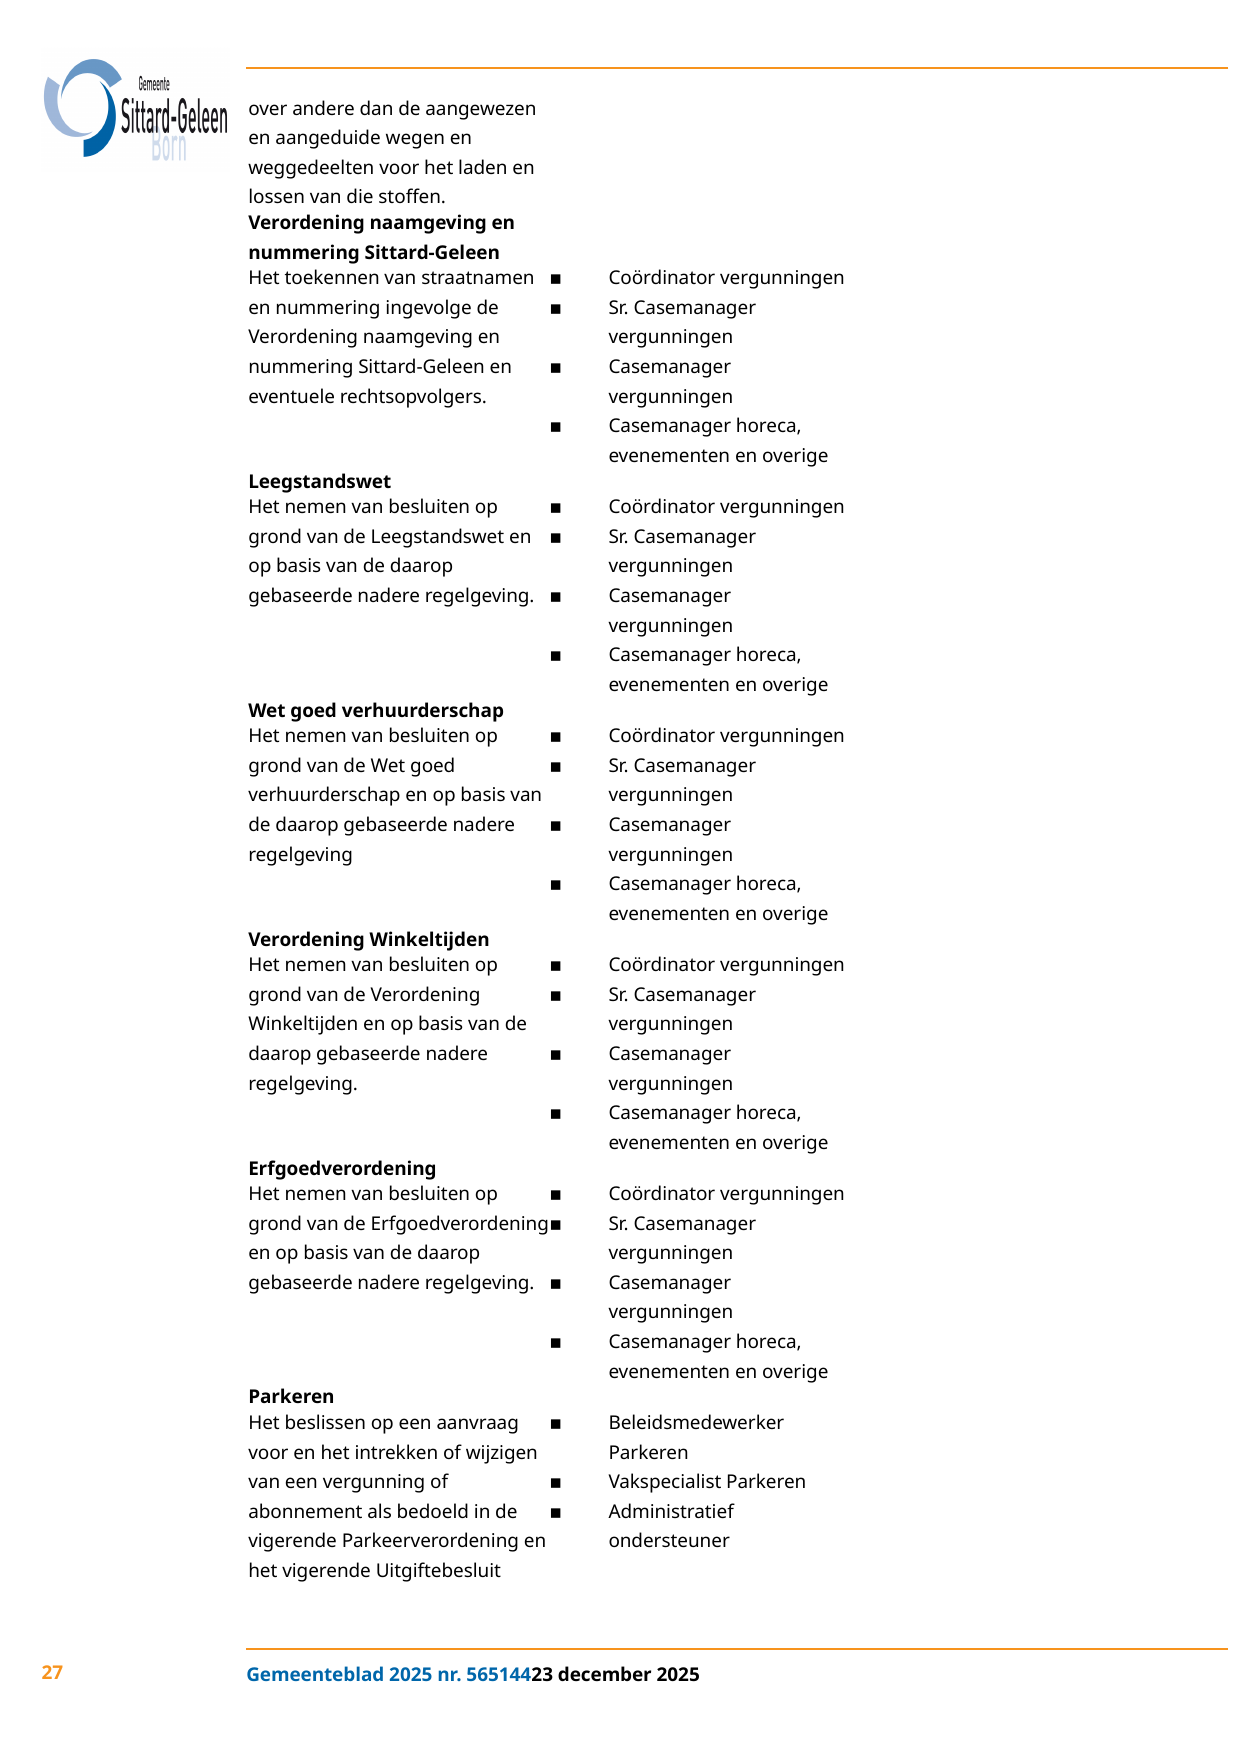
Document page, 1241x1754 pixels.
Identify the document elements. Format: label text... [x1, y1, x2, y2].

table_cell [850, 265, 1152, 468]
table_cell Het nemen van besluiten op grond van de Verordening Winkeltijden en op basis van de daarop gebaseerde nadere regelgeving. [248, 951, 549, 1155]
table_cell Coördinator vergunningen Sr. Casemanager vergunningen Casemanager vergunningen Casemanager horeca, evenementen en overige [549, 1180, 850, 1384]
table_cell [850, 468, 1152, 493]
table_cell Leegstandswet [248, 468, 549, 493]
table_cell Verordening naamgeving en nummering Sittard-Geleen [248, 209, 549, 264]
table_cell Het nemen van besluiten op grond van de Erfgoedverordening en op basis van de daarop gebaseerde nadere regelgeving. [248, 1180, 549, 1384]
table_cell [549, 209, 850, 264]
table_cell Het toekennen van straatnamen en nummering ingevolge de Verordening naamgeving en nummering Sittard-Geleen en eventuele rechtsopvolgers. [248, 265, 549, 468]
table_cell Coördinator vergunningen Sr. Casemanager vergunningen Casemanager vergunningen Casemanager horeca, evenementen en overige [549, 265, 850, 468]
table_cell [850, 209, 1152, 264]
picture [41, 47, 231, 172]
table_cell [850, 723, 1152, 926]
table_cell [850, 926, 1152, 951]
table_cell [850, 697, 1152, 722]
table_cell Coördinator vergunningen Sr. Casemanager vergunningen Casemanager vergunningen Casemanager horeca, evenementen en overige [549, 723, 850, 926]
table_cell [850, 1155, 1152, 1180]
table_cell [549, 1384, 850, 1409]
table_cell [549, 1155, 850, 1180]
table_cell [850, 951, 1152, 1155]
table_cell [850, 1409, 1152, 1583]
table_cell [850, 1384, 1152, 1409]
table_cell [549, 468, 850, 493]
table_cell Erfgoedverordening [248, 1155, 549, 1180]
table_cell Coördinator vergunningen Sr. Casemanager vergunningen Casemanager vergunningen Casemanager horeca, evenementen en overige [549, 951, 850, 1155]
table_cell over andere dan de aangewezen en aangeduide wegen en weggedeelten voor het laden en lossen van die stoffen. [248, 95, 549, 209]
table_cell [549, 95, 850, 209]
table_cell [850, 95, 1152, 209]
table_cell [549, 926, 850, 951]
table_cell Het nemen van besluiten op grond van de Leegstandswet en op basis van de daarop gebaseerde nadere regelgeving. [248, 494, 549, 697]
table_cell Verordening Winkeltijden [248, 926, 549, 951]
table_cell Parkeren [248, 1384, 549, 1409]
table_cell Wet goed verhuurderschap [248, 697, 549, 722]
table_cell Beleidsmedewerker Parkeren Vakspecialist Parkeren Administratief ondersteuner [549, 1409, 850, 1583]
table_cell [850, 1180, 1152, 1384]
table_cell Het beslissen op een aanvraag voor en het intrekken of wijzigen van een vergunning of abonnement als bedoeld in de vigerende Parkeerverordening en het vigerende Uitgiftebesluit [248, 1409, 549, 1583]
table_cell Coördinator vergunningen Sr. Casemanager vergunningen Casemanager vergunningen Casemanager horeca, evenementen en overige [549, 494, 850, 697]
table_cell Het nemen van besluiten op grond van de Wet goed verhuurderschap en op basis van de daarop gebaseerde nadere regelgeving [248, 723, 549, 926]
table_cell [850, 494, 1152, 697]
table_cell [549, 697, 850, 722]
